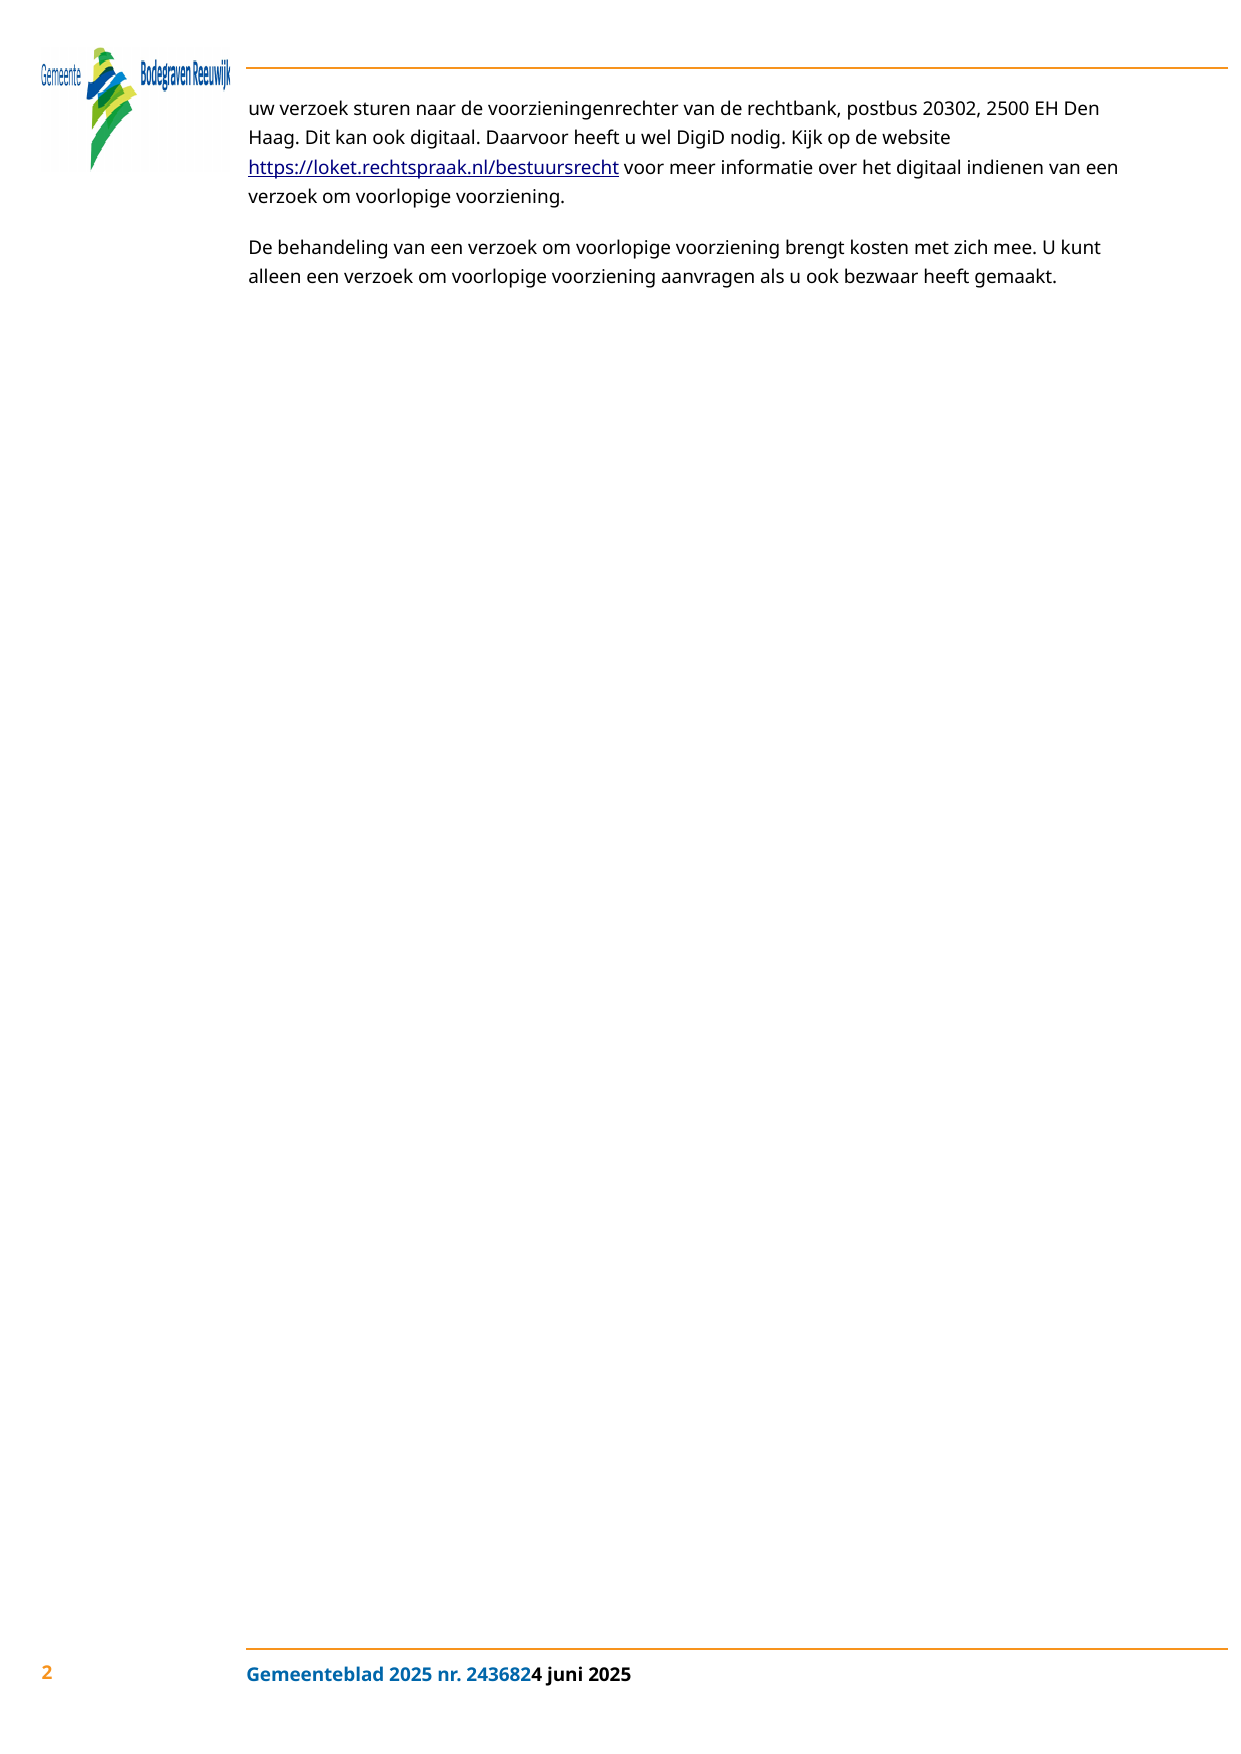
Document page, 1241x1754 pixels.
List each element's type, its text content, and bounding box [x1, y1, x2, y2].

text De behandeling van een verzoek om voorlopige voorziening brengt kosten met zich mee. U kunt alleen een verzoek om voorlopige voorziening aanvragen als u ook bezwaar heeft gemaakt. [248, 234, 1152, 289]
text uw verzoek sturen naar de voorzieningenrechter van de rechtbank, postbus 20302, 2500 EH Den Haag. Dit kan ook digitaal. Daarvoor heeft u wel DigiD nodig. Kijk op de website https://loket.rechtspraak.nl/bestuursrecht voor meer informatie over het digitaal indienen van een verzoek om voorlopige voorziening. [248, 95, 1152, 209]
picture [41, 47, 231, 172]
